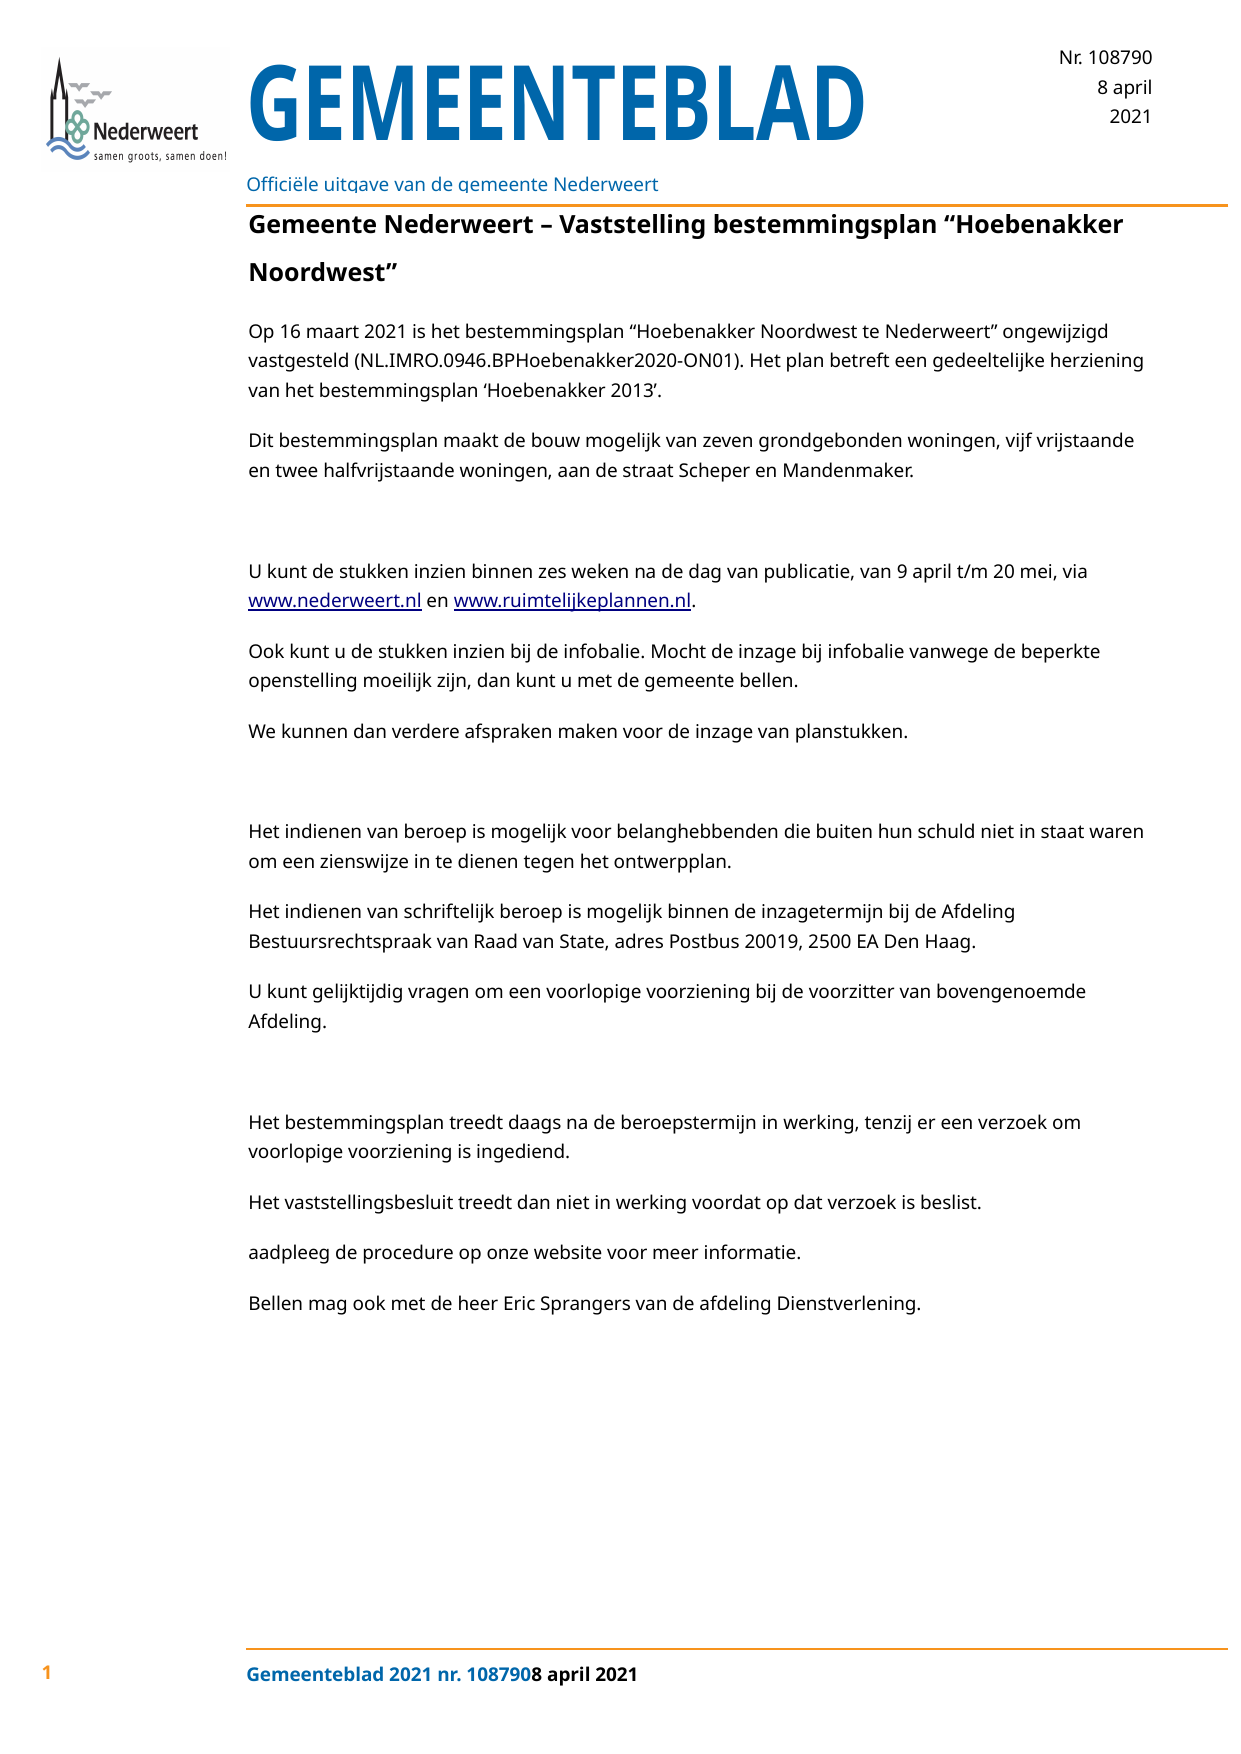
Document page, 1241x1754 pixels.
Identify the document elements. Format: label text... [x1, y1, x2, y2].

text Ook kunt u de stukken inzien bij de infobalie. Mocht de inzage bij infobalie vanwege de beperkte openstelling moeilijk zijn, dan kunt u met de gemeente bellen. [248, 638, 1152, 693]
text Op 16 maart 2021 is het bestemmingsplan “Hoebenakker Noordwest te Nederweert” ongewijzigd vastgesteld (NL.IMRO.0946.BPHoebenakker2020-ON01). Het plan betreft een gedeeltelijke herziening van het bestemmingsplan ‘Hoebenakker 2013’. [248, 318, 1152, 403]
text Het indienen van schriftelijk beroep is mogelijk binnen de inzagetermijn bij de Afdeling Bestuursrechtspraak van Raad van State, adres Postbus 20019, 2500 EA Den Haag. [248, 899, 1152, 954]
text We kunnen dan verdere afspraken maken voor de inzage van planstukken. [248, 718, 1152, 744]
text Het vaststellingsbesluit treedt dan niet in werking voordat op dat verzoek is beslist. [248, 1189, 1152, 1215]
text U kunt de stukken inzien binnen zes weken na de dag van publicatie, van 9 april t/m 20 mei, via www.nederweert.nl en www.ruimtelijkeplannen.nl. [248, 558, 1152, 613]
picture [41, 47, 231, 172]
text Het bestemmingsplan treedt daags na de beroepstermijn in werking, tenzij er een verzoek om voorlopige voorziening is ingediend. [248, 1109, 1152, 1164]
text aadpleeg de procedure op onze website voor meer informatie. [248, 1239, 1152, 1265]
text Dit bestemmingsplan maakt de bouw mogelijk van zeven grondgebonden woningen, vijf vrijstaande en twee halfvrijstaande woningen, aan de straat Scheper en Mandenmaker. [248, 427, 1152, 483]
text Gemeente Nederweert – Vaststelling bestemmingsplan “Hoebenakker Noordwest” [248, 207, 1152, 288]
text U kunt gelijktijdig vragen om een voorlopige voorziening bij de voorzitter van bovengenoemde Afdeling. [248, 979, 1152, 1034]
text Het indienen van beroep is mogelijk voor belanghebbenden die buiten hun schuld niet in staat waren om een zienswijze in te dienen tegen het ontwerpplan. [248, 819, 1152, 874]
text Bellen mag ook met de heer Eric Sprangers van de afdeling Dienstverlening. [248, 1290, 1152, 1316]
